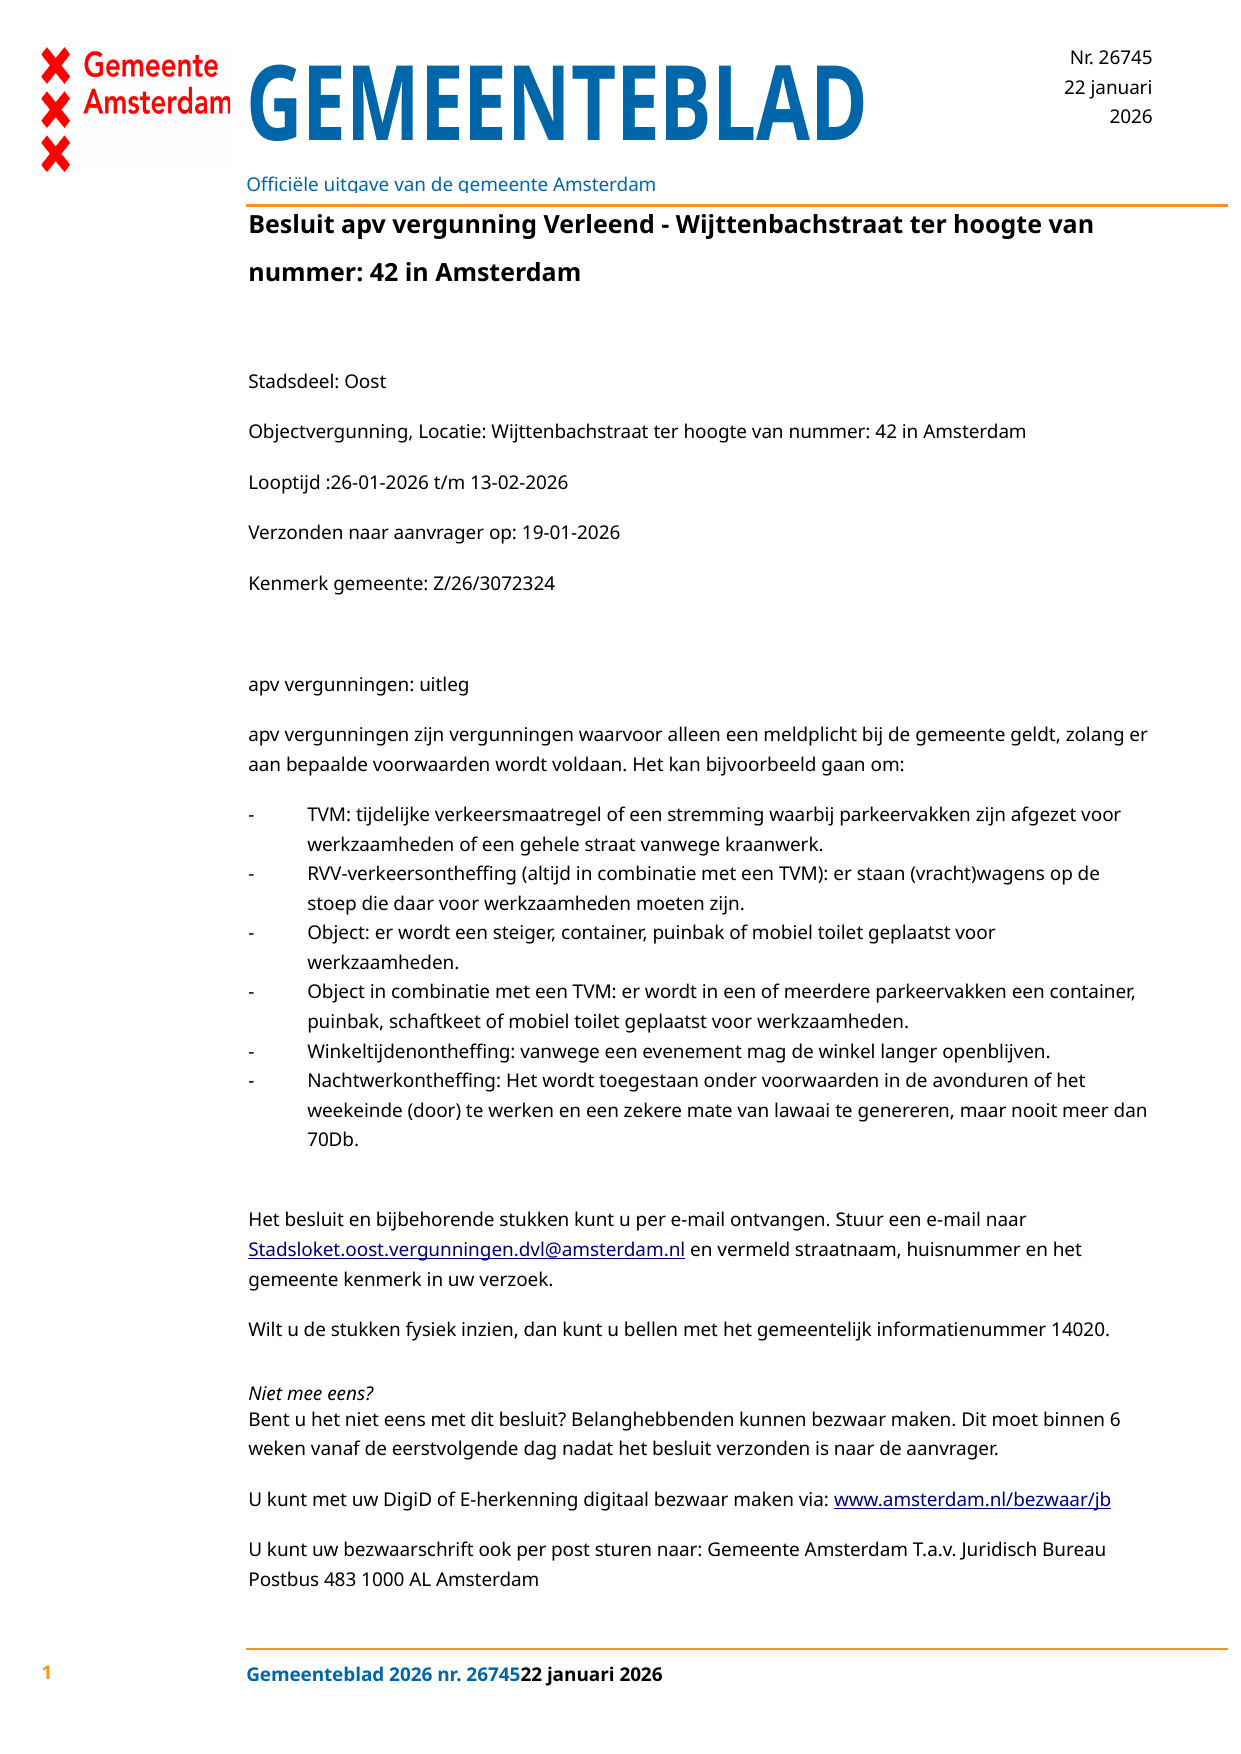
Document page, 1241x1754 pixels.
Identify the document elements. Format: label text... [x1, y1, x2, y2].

text Bent u het niet eens met dit besluit? Belanghebbenden kunnen bezwaar maken. Dit moet binnen 6 weken vanaf de eerstvolgende dag nadat het besluit verzonden is naar de aanvrager. [248, 1406, 1152, 1461]
text Verzonden naar aanvrager op: 19-01-2026 [248, 519, 1152, 545]
list Nachtwerkontheffing: Het wordt toegestaan onder voorwaarden in de avonduren of het weekeinde (door) te werken en een zekere mate van lawaai te genereren, maar nooit meer dan 70Db. [248, 1067, 1152, 1152]
text Objectvergunning, Locatie: Wijttenbachstraat ter hoogte van nummer: 42 in Amsterdam [248, 419, 1152, 444]
text U kunt met uw DigiD of E-herkenning digitaal bezwaar maken via: www.amsterdam.nl/bezwaar/jb [248, 1486, 1152, 1512]
list Object: er wordt een steiger, container, puinbak of mobiel toilet geplaatst voor werkzaamheden. [248, 919, 1152, 975]
text Kenmerk gemeente: Z/26/3072324 [248, 570, 1152, 596]
text apv vergunningen: uitleg [248, 671, 1152, 697]
list TVM: tijdelijke verkeersmaatregel of een stremming waarbij parkeervakken zijn afgezet voor werkzaamheden of een gehele straat vanwege kraanwerk. [248, 801, 1152, 857]
list RVV-verkeersontheffing (altijd in combinatie met een TVM): er staan (vracht)wagens op de stoep die daar voor werkzaamheden moeten zijn. [248, 860, 1152, 916]
text Wilt u de stukken fysiek inzien, dan kunt u bellen met het gemeentelijk informatienummer 14020. [248, 1316, 1152, 1342]
text apv vergunningen zijn vergunningen waarvoor alleen een meldplicht bij de gemeente geldt, zolang er aan bepaalde voorwaarden wordt voldaan. Het kan bijvoorbeeld gaan om: [248, 721, 1152, 777]
picture [41, 47, 231, 172]
list Winkeltijdenontheffing: vanwege een evenement mag de winkel langer openblijven. [248, 1038, 1152, 1064]
text Niet mee eens? [248, 1380, 1152, 1406]
text Looptijd :26-01-2026 t/m 13-02-2026 [248, 469, 1152, 495]
text Stadsdeel: Oost [248, 368, 1152, 394]
text Het besluit en bijbehorende stukken kunt u per e-mail ontvangen. Stuur een e-mail naar Stadsloket.oost.vergunningen.dvl@amsterdam.nl en vermeld straatnaam, huisnummer en het gemeente kenmerk in uw verzoek. [248, 1207, 1152, 1292]
text Besluit apv vergunning Verleend - Wijttenbachstraat ter hoogte van nummer: 42 in Amsterdam [248, 207, 1152, 288]
text U kunt uw bezwaarschrift ook per post sturen naar: Gemeente Amsterdam T.a.v. Juridisch Bureau Postbus 483 1000 AL Amsterdam [248, 1536, 1152, 1592]
list Object in combinatie met een TVM: er wordt in een of meerdere parkeervakken een container, puinbak, schaftkeet of mobiel toilet geplaatst voor werkzaamheden. [248, 979, 1152, 1034]
